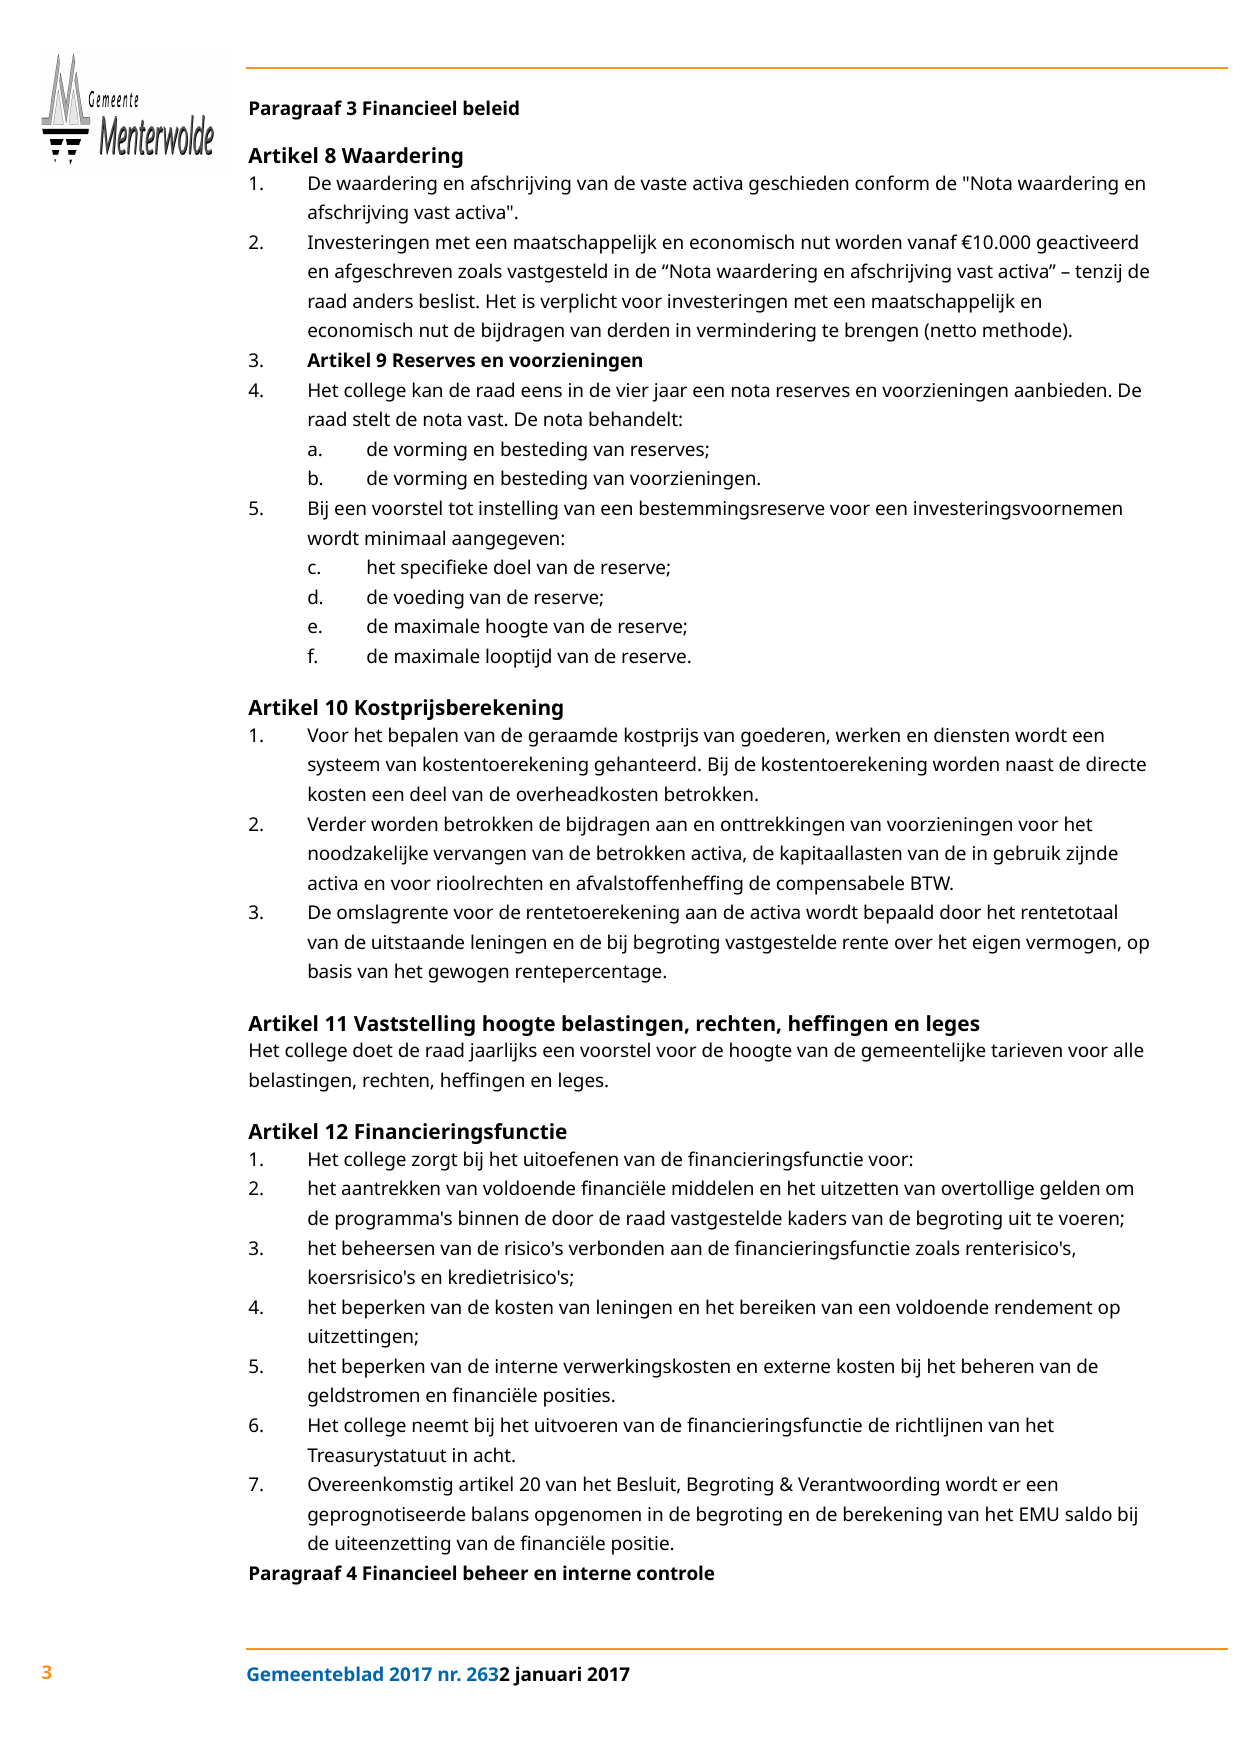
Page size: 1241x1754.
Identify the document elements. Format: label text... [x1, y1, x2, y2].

list de maximale looptijd van de reserve. [307, 643, 1152, 669]
list Het college kan de raad eens in de vier jaar een nota reserves en voorzieningen aanbieden. De raad stelt de nota vast. De nota behandelt: [248, 377, 1152, 432]
list Bij een voorstel tot instelling van een bestemmingsreserve voor een investeringsvoornemen wordt minimaal aangegeven: [248, 495, 1152, 551]
list het aantrekken van voldoende financiële middelen en het uitzetten van overtollige gelden om de programma's binnen de door de raad vastgestelde kaders van de begroting uit te voeren; [248, 1176, 1152, 1231]
list Artikel 9 Reserves en voorzieningen [248, 347, 1152, 373]
list Verder worden betrokken de bijdragen aan en onttrekkingen van voorzieningen voor het noodzakelijke vervangen van de betrokken activa, de kapitaallasten van de in gebruik zijnde activa en voor rioolrechten en afvalstoffenheffing de compensabele BTW. [248, 811, 1152, 896]
list de maximale hoogte van de reserve; [307, 613, 1152, 639]
list Het college neemt bij het uitvoeren van de financieringsfunctie de richtlijnen van het Treasurystatuut in acht. [248, 1412, 1152, 1467]
text Het college doet de raad jaarlijks een voorstel voor de hoogte van de gemeentelijke tarieven voor alle belastingen, rechten, heffingen en leges. [248, 1037, 1152, 1093]
list het beperken van de interne verwerkingskosten en externe kosten bij het beheren van de geldstromen en financiële posities. [248, 1353, 1152, 1408]
text Artikel 8 Waardering [248, 141, 1152, 170]
list de vorming en besteding van voorzieningen. [307, 466, 1152, 491]
list de voeding van de reserve; [307, 584, 1152, 610]
list de vorming en besteding van reserves; [307, 436, 1152, 462]
list het beheersen van de risico's verbonden aan de financieringsfunctie zoals renterisico's, koersrisico's en kredietrisico's; [248, 1235, 1152, 1290]
picture [41, 47, 231, 172]
list Investeringen met een maatschappelijk en economisch nut worden vanaf €10.000 geactiveerd en afgeschreven zoals vastgesteld in de “Nota waardering en afschrijving vast activa” – tenzij de raad anders beslist. Het is verplicht voor investeringen met een maatschappelijk en economisch nut de bijdragen van derden in vermindering te brengen (netto methode). [248, 229, 1152, 343]
text Paragraaf 4 Financieel beheer en interne controle [248, 1560, 1152, 1586]
list Overeenkomstig artikel 20 van het Besluit, Begroting & Verantwoording wordt er een geprognotiseerde balans opgenomen in de begroting en de berekening van het EMU saldo bij de uiteenzetting van de financiële positie. [248, 1471, 1152, 1556]
list Voor het bepalen van de geraamde kostprijs van goederen, werken en diensten wordt een systeem van kostentoerekening gehanteerd. Bij de kostentoerekening worden naast de directe kosten een deel van de overheadkosten betrokken. [248, 722, 1152, 807]
list het beperken van de kosten van leningen en het bereiken van een voldoende rendement op uitzettingen; [248, 1294, 1152, 1349]
list De omslagrente voor de rentetoerekening aan de activa wordt bepaald door het rentetotaal van de uitstaande leningen en de bij begroting vastgestelde rente over het eigen vermogen, op basis van het gewogen rentepercentage. [248, 899, 1152, 984]
list Het college zorgt bij het uitoefenen van de financieringsfunctie voor: [248, 1146, 1152, 1172]
list De waardering en afschrijving van de vaste activa geschieden conform de "Nota waardering en afschrijving vast activa". [248, 170, 1152, 225]
text Artikel 11 Vaststelling hoogte belastingen, rechten, heffingen en leges [248, 1009, 1152, 1037]
text Artikel 12 Financieringsfunctie [248, 1117, 1152, 1146]
list het specifieke doel van de reserve; [307, 554, 1152, 580]
text Artikel 10 Kostprijsberekening [248, 693, 1152, 722]
text Paragraaf 3 Financieel beleid [248, 95, 1152, 121]
